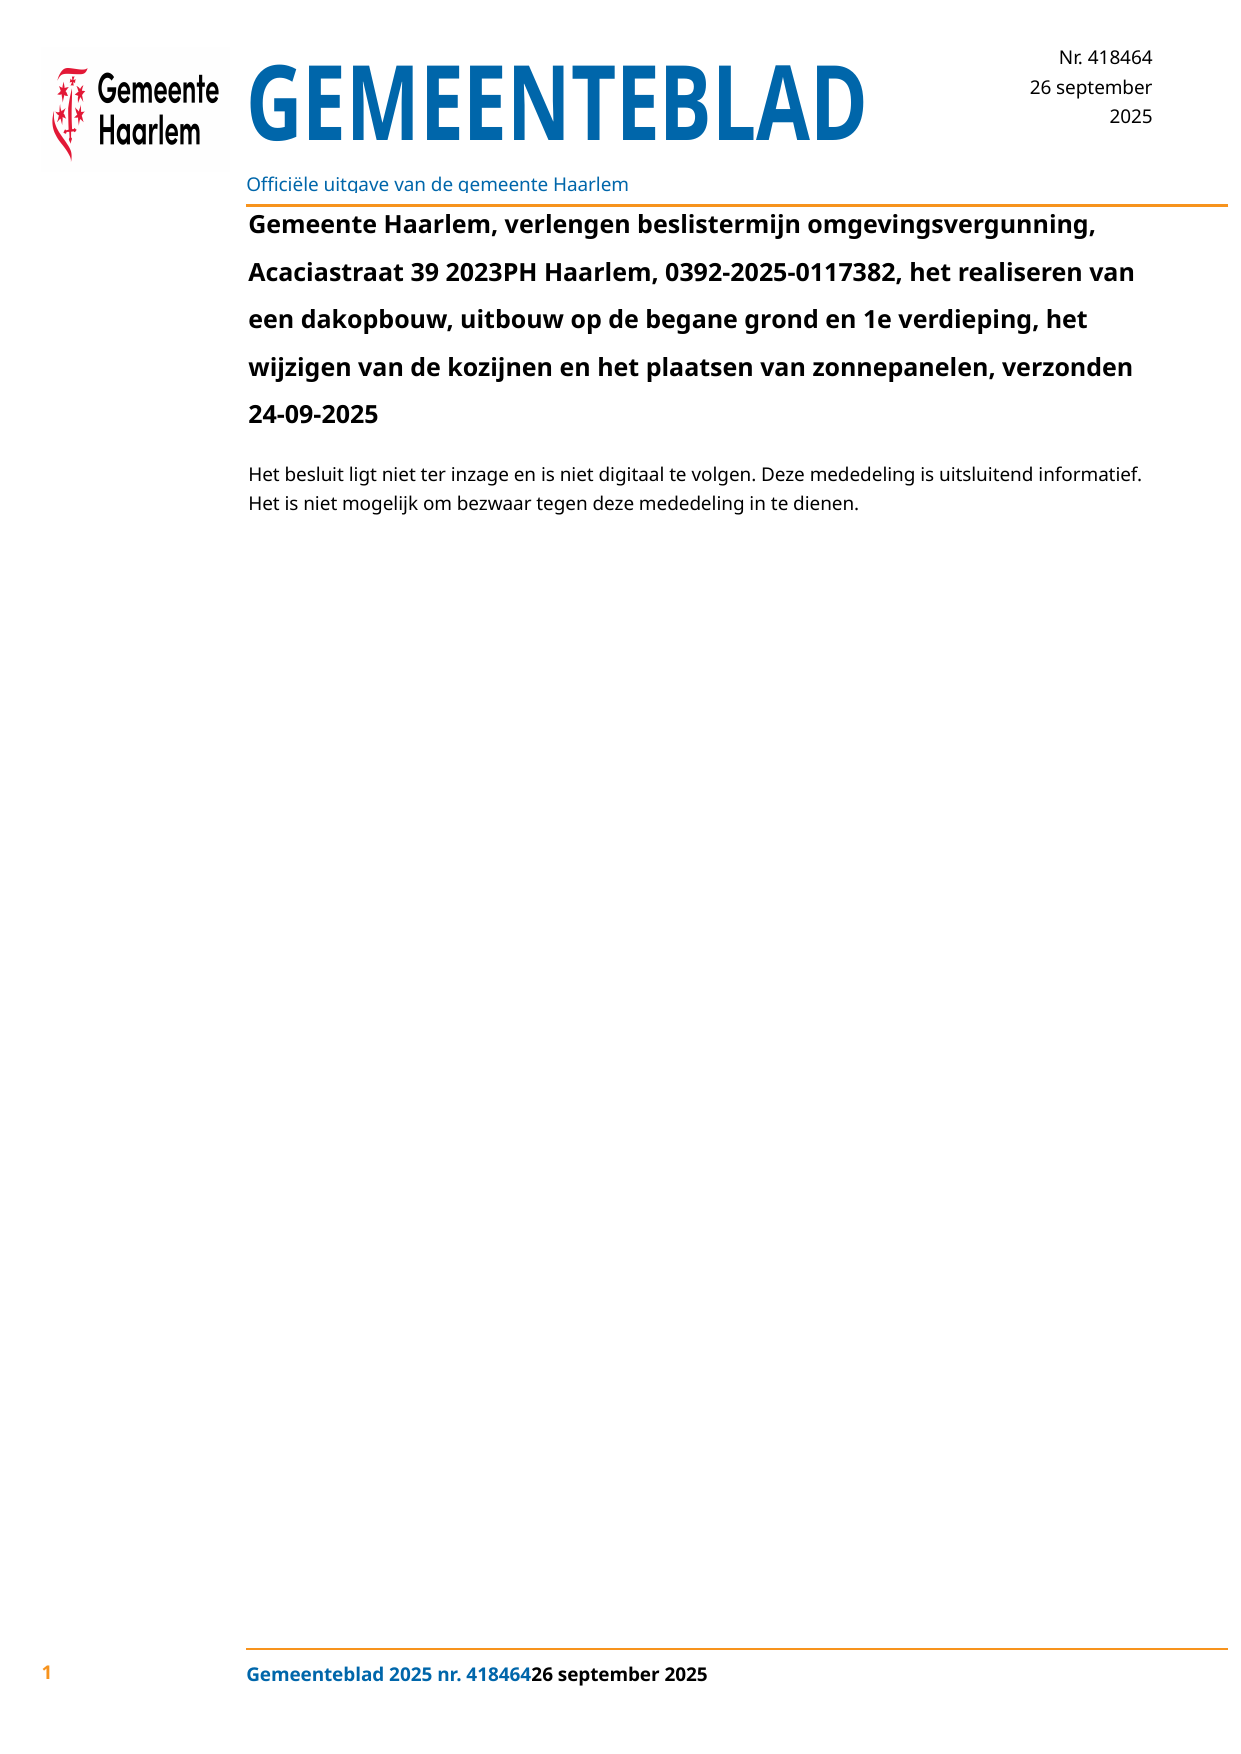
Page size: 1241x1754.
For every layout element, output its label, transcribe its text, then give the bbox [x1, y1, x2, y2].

text Het besluit ligt niet ter inzage en is niet digitaal te volgen. Deze mededeling is uitsluitend informatief. Het is niet mogelijk om bezwaar tegen deze mededeling in te dienen. [248, 461, 1152, 516]
picture [41, 47, 231, 172]
text Gemeente Haarlem, verlengen beslistermijn omgevingsvergunning, Acaciastraat 39 2023PH Haarlem, 0392-2025-0117382, het realiseren van een dakopbouw, uitbouw op de begane grond en 1e verdieping, het wijzigen van de kozijnen en het plaatsen van zonnepanelen, verzonden 24-09-2025 [248, 207, 1152, 431]
